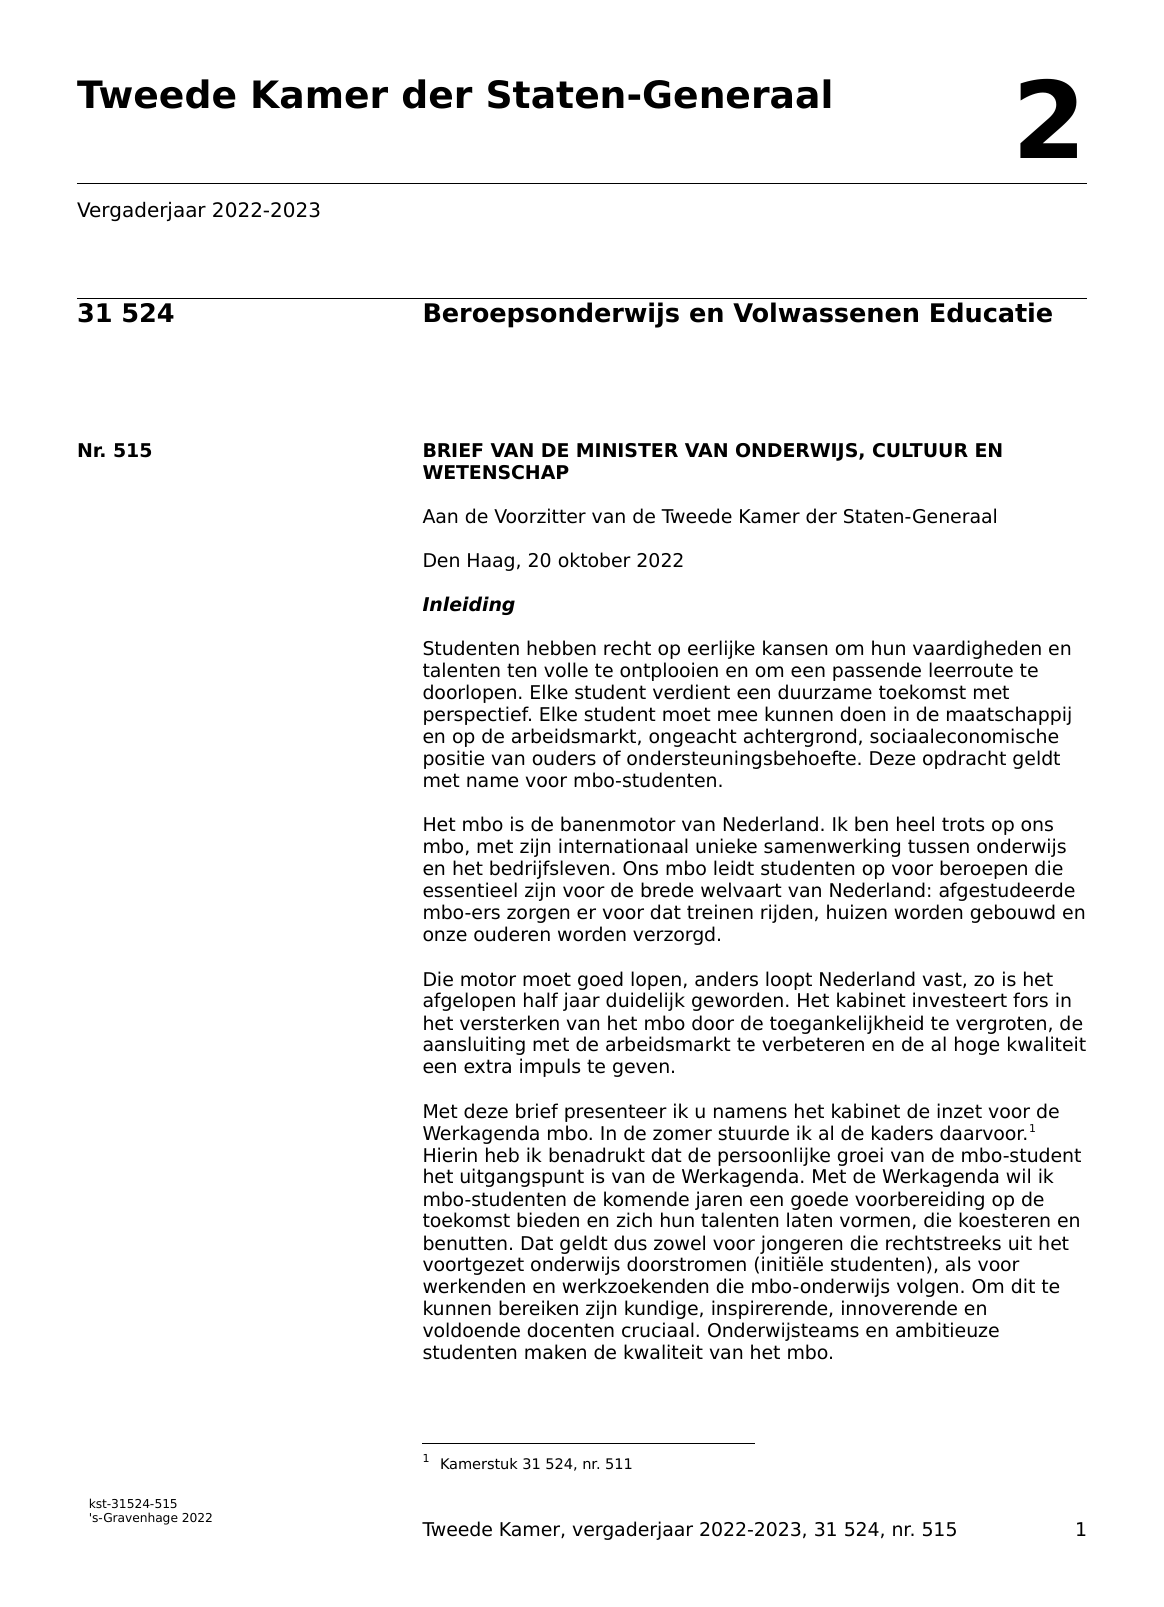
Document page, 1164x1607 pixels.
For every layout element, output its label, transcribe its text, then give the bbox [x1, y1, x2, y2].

text kst-31524-515 [88, 1497, 323, 1511]
text Den Haag, 20 oktober 2022 [422, 550, 1087, 572]
text Studenten hebben recht op eerlijke kansen om hun vaardigheden en talenten ten volle te ontplooien en om een passende leerroute te doorlopen. Elke student verdient een duurzame toekomst met perspectief. Elke student moet mee kunnen doen in de maatschappij en op de arbeidsmarkt, ongeacht achtergrond, sociaaleconomische positie van ouders of ondersteuningsbehoefte. Deze opdracht geldt met name voor mbo-studenten. [422, 638, 1087, 792]
text Het mbo is de banenmotor van Nederland. Ik ben heel trots op ons mbo, met zijn internationaal unieke samenwerking tussen onderwijs en het bedrijfsleven. Ons mbo leidt studenten op voor beroepen die essentieel zijn voor de brede welvaart van Nederland: afgestudeerde mbo-ers zorgen er voor dat treinen rijden, huizen worden gebouwd en onze ouderen worden verzorgd. [422, 814, 1087, 946]
text Die motor moet goed lopen, anders loopt Nederland vast, zo is het afgelopen half jaar duidelijk geworden. Het kabinet investeert fors in het versterken van het mbo door de toegankelijkheid te vergroten, de aansluiting met de arbeidsmarkt te verbeteren en de al hoge kwaliteit een extra impuls te geven. [422, 968, 1087, 1078]
text Kamerstuk 31 524, nr. 511 [422, 1452, 1087, 1474]
subtitle 31 524 Beroepsonderwijs en Volwassenen Educatie [77, 299, 1087, 329]
text Aan de Voorzitter van de Tweede Kamer der Staten-Generaal [422, 506, 1087, 528]
subtitle Nr. 515 BRIEF VAN DE MINISTER VAN ONDERWIJS, CULTUUR EN WETENSCHAP [77, 440, 1087, 484]
text Met deze brief presenteer ik u namens het kabinet de inzet voor de Werkagenda mbo. In de zomer stuurde ik al de kaders daarvoor. Hierin heb ik benadrukt dat de persoonlijke groei van de mbo-student het uitgangspunt is van de Werkagenda. Met de Werkagenda wil ik mbo-studenten de komende jaren een goede voorbereiding op de toekomst bieden en zich hun talenten laten vormen, die koesteren en benutten. Dat geldt dus zowel voor jongeren die rechtstreeks uit het voortgezet onderwijs doorstromen (initiële studenten), als voor werkenden en werkzoekenden die mbo-onderwijs volgen. Om dit te kunnen bereiken zijn kundige, inspirerende, innoverende en voldoende docenten cruciaal. Onderwijsteams en ambitieuze studenten maken de kwaliteit van het mbo. [422, 1101, 1087, 1364]
text 's-Gravenhage 2022 [88, 1511, 323, 1525]
subtitle Inleiding [422, 594, 1087, 616]
table_header 2 [886, 59, 1087, 183]
table_header Tweede Kamer der Staten-Generaal [77, 59, 886, 183]
table_cell Vergaderjaar 2022-2023 [77, 184, 1087, 298]
